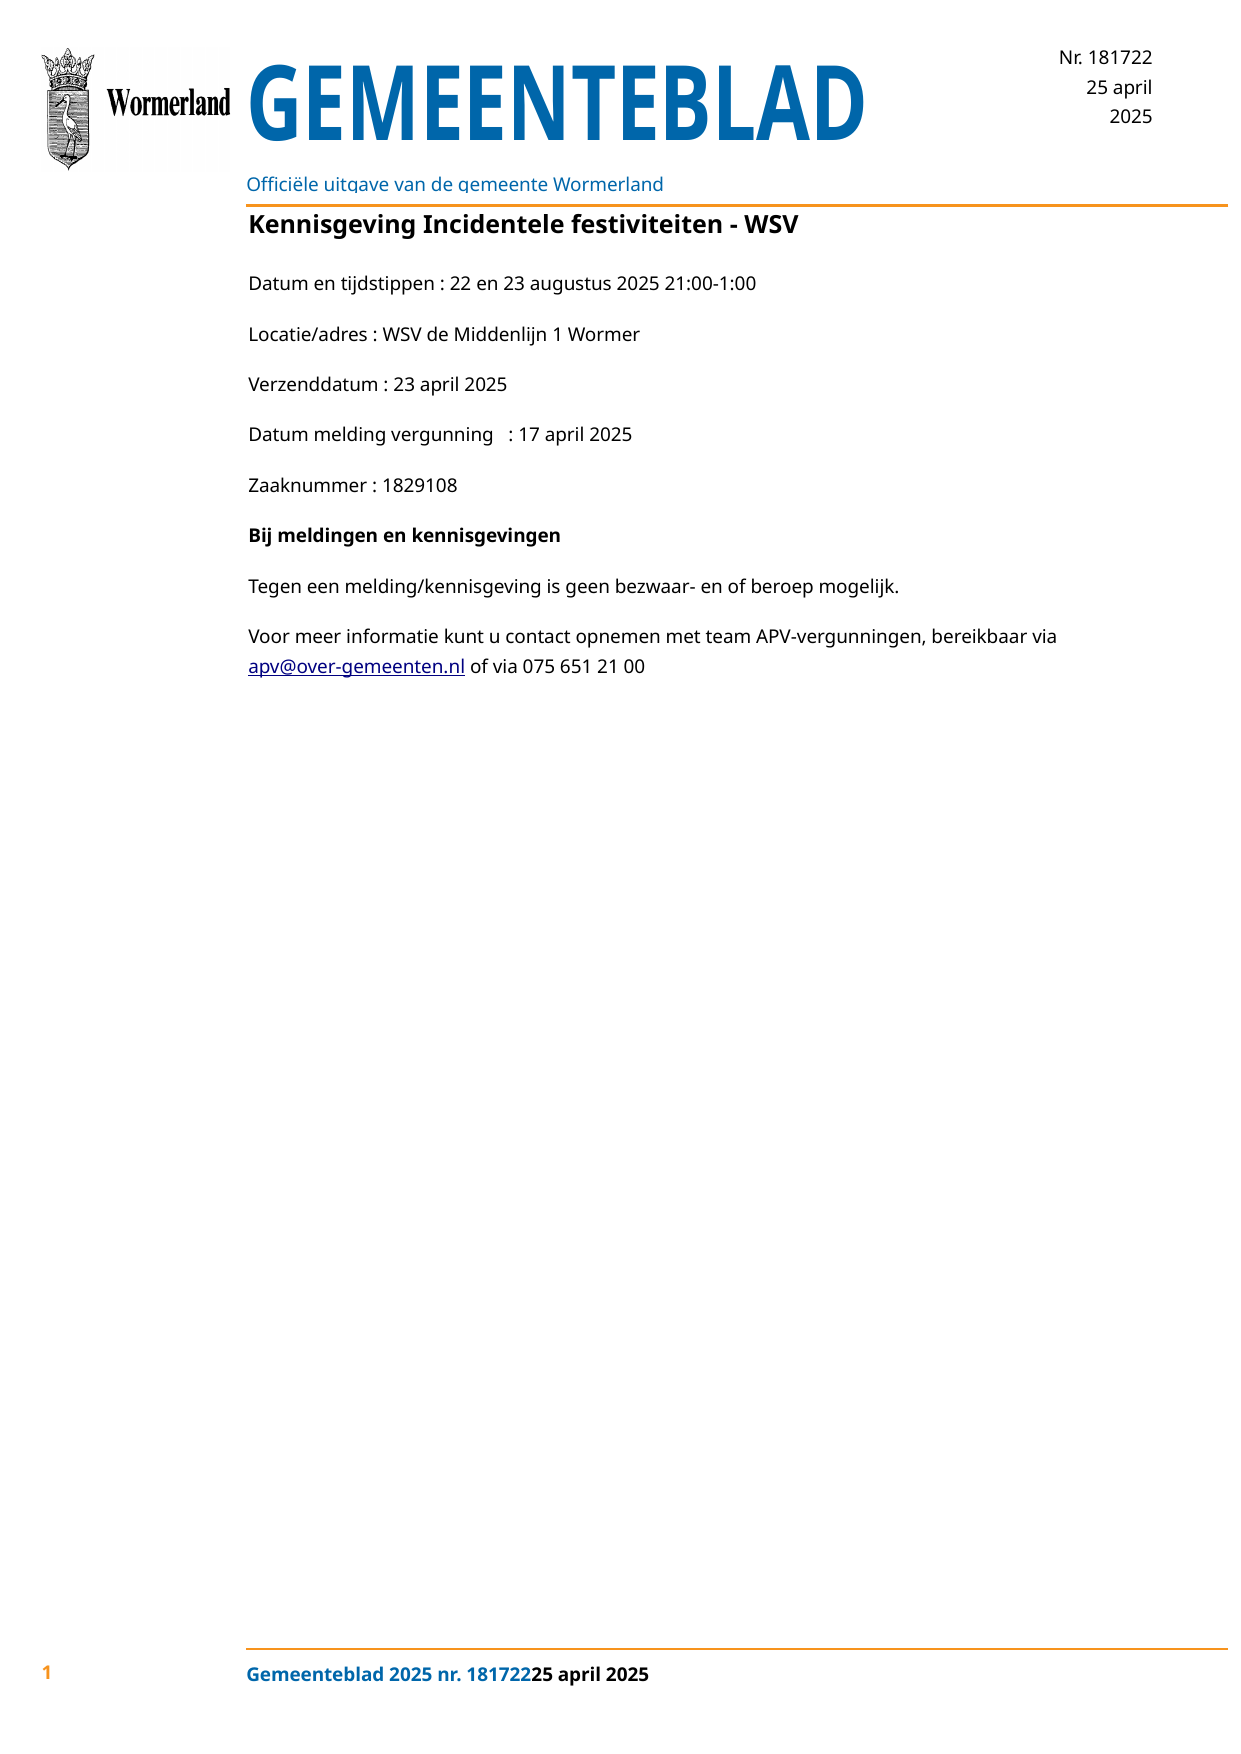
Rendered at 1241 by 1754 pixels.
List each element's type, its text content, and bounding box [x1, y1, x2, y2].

text Verzenddatum : 23 april 2025 [248, 371, 1152, 397]
text Kennisgeving Incidentele festiviteiten - WSV [248, 207, 1152, 241]
text Zaaknummer : 1829108 [248, 472, 1152, 498]
text Datum melding vergunning : 17 april 2025 [248, 422, 1152, 447]
text Bij meldingen en kennisgevingen [248, 522, 1152, 548]
text Datum en tijdstippen : 22 en 23 augustus 2025 21:00-1:00 [248, 270, 1152, 296]
text Voor meer informatie kunt u contact opnemen met team APV-vergunningen, bereikbaar via apv@over-gemeenten.nl of via 075 651 21 00 [248, 623, 1152, 678]
picture [41, 47, 231, 172]
text Tegen een melding/kennisgeving is geen bezwaar- en of beroep mogelijk. [248, 573, 1152, 598]
text Locatie/adres : WSV de Middenlijn 1 Wormer [248, 321, 1152, 346]
